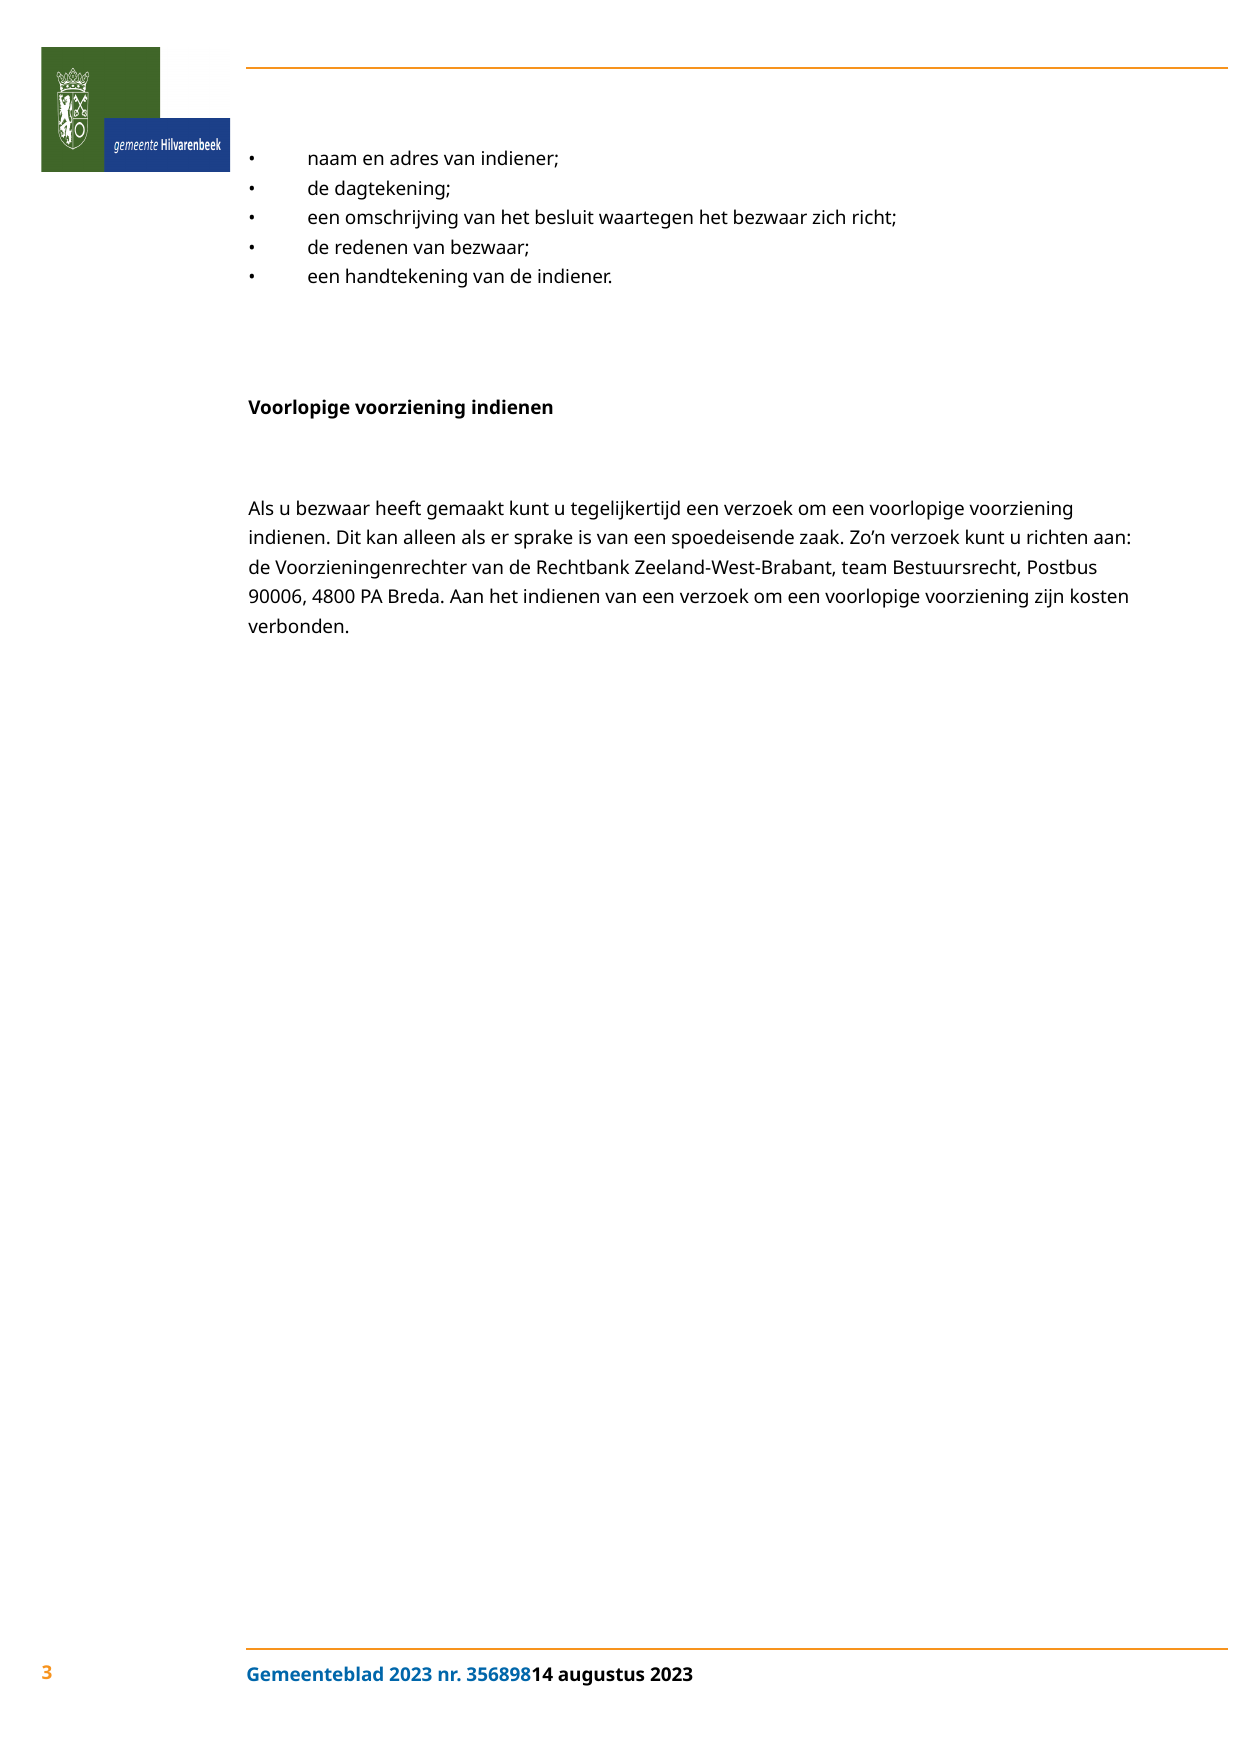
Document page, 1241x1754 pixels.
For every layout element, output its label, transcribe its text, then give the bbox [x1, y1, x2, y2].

list een omschrijving van het besluit waartegen het bezwaar zich richt; [248, 204, 1152, 230]
list de dagtekening; [248, 175, 1152, 201]
text Als u bezwaar heeft gemaakt kunt u tegelijkertijd een verzoek om een voorlopige voorziening indienen. Dit kan alleen als er sprake is van een spoedeisende zaak. Zo’n verzoek kunt u richten aan: de Voorzieningenrechter van de Rechtbank Zeeland-West-Brabant, team Bestuursrecht, Postbus 90006, 4800 PA Breda. Aan het indienen van een verzoek om een voorlopige voorziening zijn kosten verbonden. [248, 495, 1152, 639]
list de redenen van bezwaar; [248, 234, 1152, 260]
list naam en adres van indiener; [248, 145, 1152, 171]
list een handtekening van de indiener. [248, 263, 1152, 289]
picture [41, 47, 231, 172]
text Voorlopige voorziening indienen [248, 394, 1152, 420]
